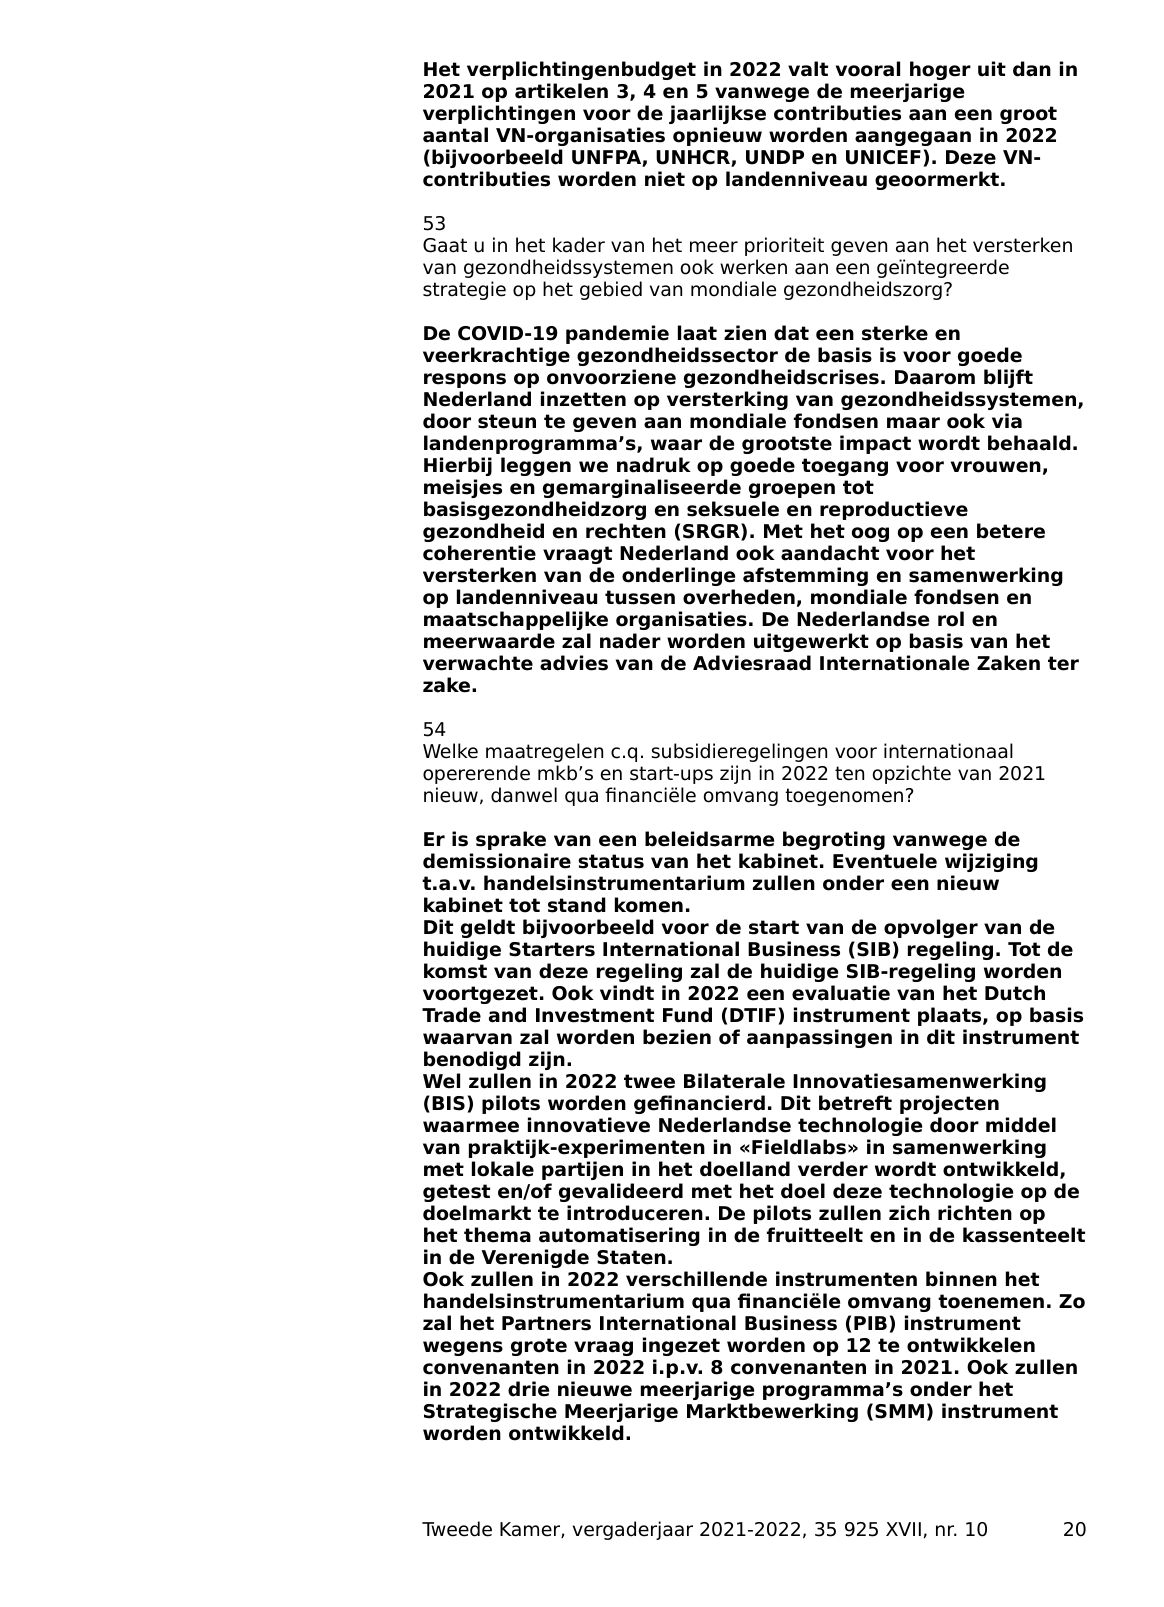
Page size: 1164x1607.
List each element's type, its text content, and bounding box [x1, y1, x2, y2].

text De COVID-19 pandemie laat zien dat een sterke en veerkrachtige gezondheidssector de basis is voor goede respons op onvoorziene gezondheidscrises. Daarom blijft Nederland inzetten op versterking van gezondheidssystemen, door steun te geven aan mondiale fondsen maar ook via landenprogramma’s, waar de grootste impact wordt behaald. Hierbij leggen we nadruk op goede toegang voor vrouwen, meisjes en gemarginaliseerde groepen tot basisgezondheidzorg en seksuele en reproductieve gezondheid en rechten (SRGR). Met het oog op een betere coherentie vraagt Nederland ook aandacht voor het versterken van de onderlinge afstemming en samenwerking op landenniveau tussen overheden, mondiale fondsen en maatschappelijke organisaties. De Nederlandse rol en meerwaarde zal nader worden uitgewerkt op basis van het verwachte advies van de Adviesraad Internationale Zaken ter zake. [422, 323, 1087, 697]
text Er is sprake van een beleidsarme begroting vanwege de demissionaire status van het kabinet. Eventuele wijziging t.a.v. handelsinstrumentarium zullen onder een nieuw kabinet tot stand komen. [422, 829, 1087, 917]
text Het verplichtingenbudget in 2022 valt vooral hoger uit dan in 2021 op artikelen 3, 4 en 5 vanwege de meerjarige verplichtingen voor de jaarlijkse contributies aan een groot aantal VN-organisaties opnieuw worden aangegaan in 2022 (bijvoorbeeld UNFPA, UNHCR, UNDP en UNICEF). Deze VN-contributies worden niet op landenniveau geoormerkt. [422, 59, 1087, 191]
text Ook zullen in 2022 verschillende instrumenten binnen het handelsinstrumentarium qua financiële omvang toenemen. Zo zal het Partners International Business (PIB) instrument wegens grote vraag ingezet worden op 12 te ontwikkelen convenanten in 2022 i.p.v. 8 convenanten in 2021. Ook zullen in 2022 drie nieuwe meerjarige programma’s onder het Strategische Meerjarige Marktbewerking (SMM) instrument worden ontwikkeld. [422, 1269, 1087, 1444]
text 54 [422, 719, 1087, 741]
text Wel zullen in 2022 twee Bilaterale Innovatiesamenwerking (BIS) pilots worden gefinancierd. Dit betreft projecten waarmee innovatieve Nederlandse technologie door middel van praktijk-experimenten in «Fieldlabs» in samenwerking met lokale partijen in het doelland verder wordt ontwikkeld, getest en/of gevalideerd met het doel deze technologie op de doelmarkt te introduceren. De pilots zullen zich richten op het thema automatisering in de fruitteelt en in de kassenteelt in de Verenigde Staten. [422, 1071, 1087, 1269]
text 53 [422, 213, 1087, 235]
text Gaat u in het kader van het meer prioriteit geven aan het versterken van gezondheidssystemen ook werken aan een geïntegreerde strategie op het gebied van mondiale gezondheidszorg? [422, 235, 1087, 301]
text Dit geldt bijvoorbeeld voor de start van de opvolger van de huidige Starters International Business (SIB) regeling. Tot de komst van deze regeling zal de huidige SIB-regeling worden voortgezet. Ook vindt in 2022 een evaluatie van het Dutch Trade and Investment Fund (DTIF) instrument plaats, op basis waarvan zal worden bezien of aanpassingen in dit instrument benodigd zijn. [422, 917, 1087, 1071]
text Welke maatregelen c.q. subsidieregelingen voor internationaal opererende mkb’s en start-ups zijn in 2022 ten opzichte van 2021 nieuw, danwel qua financiële omvang toegenomen? [422, 741, 1087, 807]
